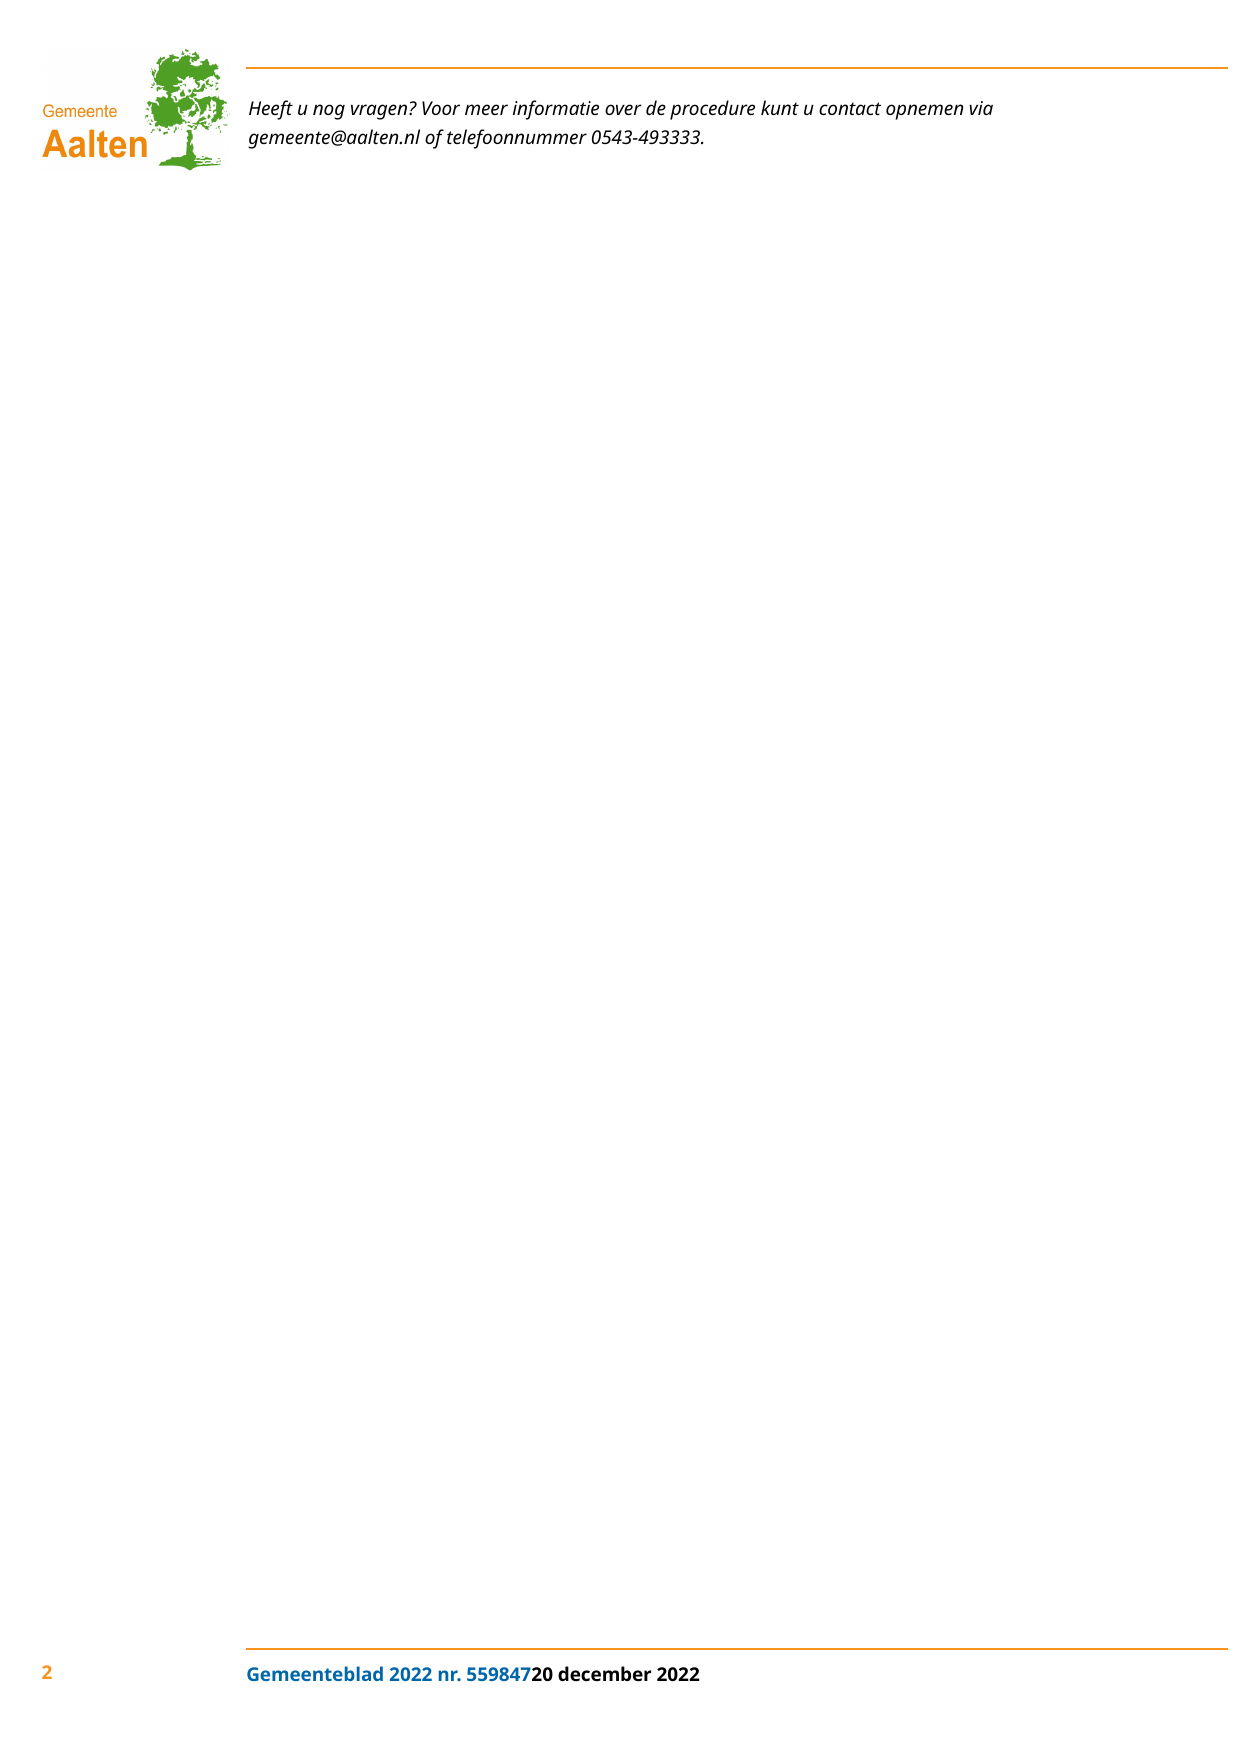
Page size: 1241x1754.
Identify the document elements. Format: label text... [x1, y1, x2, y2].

text Heeft u nog vragen? Voor meer informatie over de procedure kunt u contact opnemen via gemeente@aalten.nl of telefoonnummer 0543-493333. [248, 95, 1152, 150]
picture [41, 47, 231, 172]
